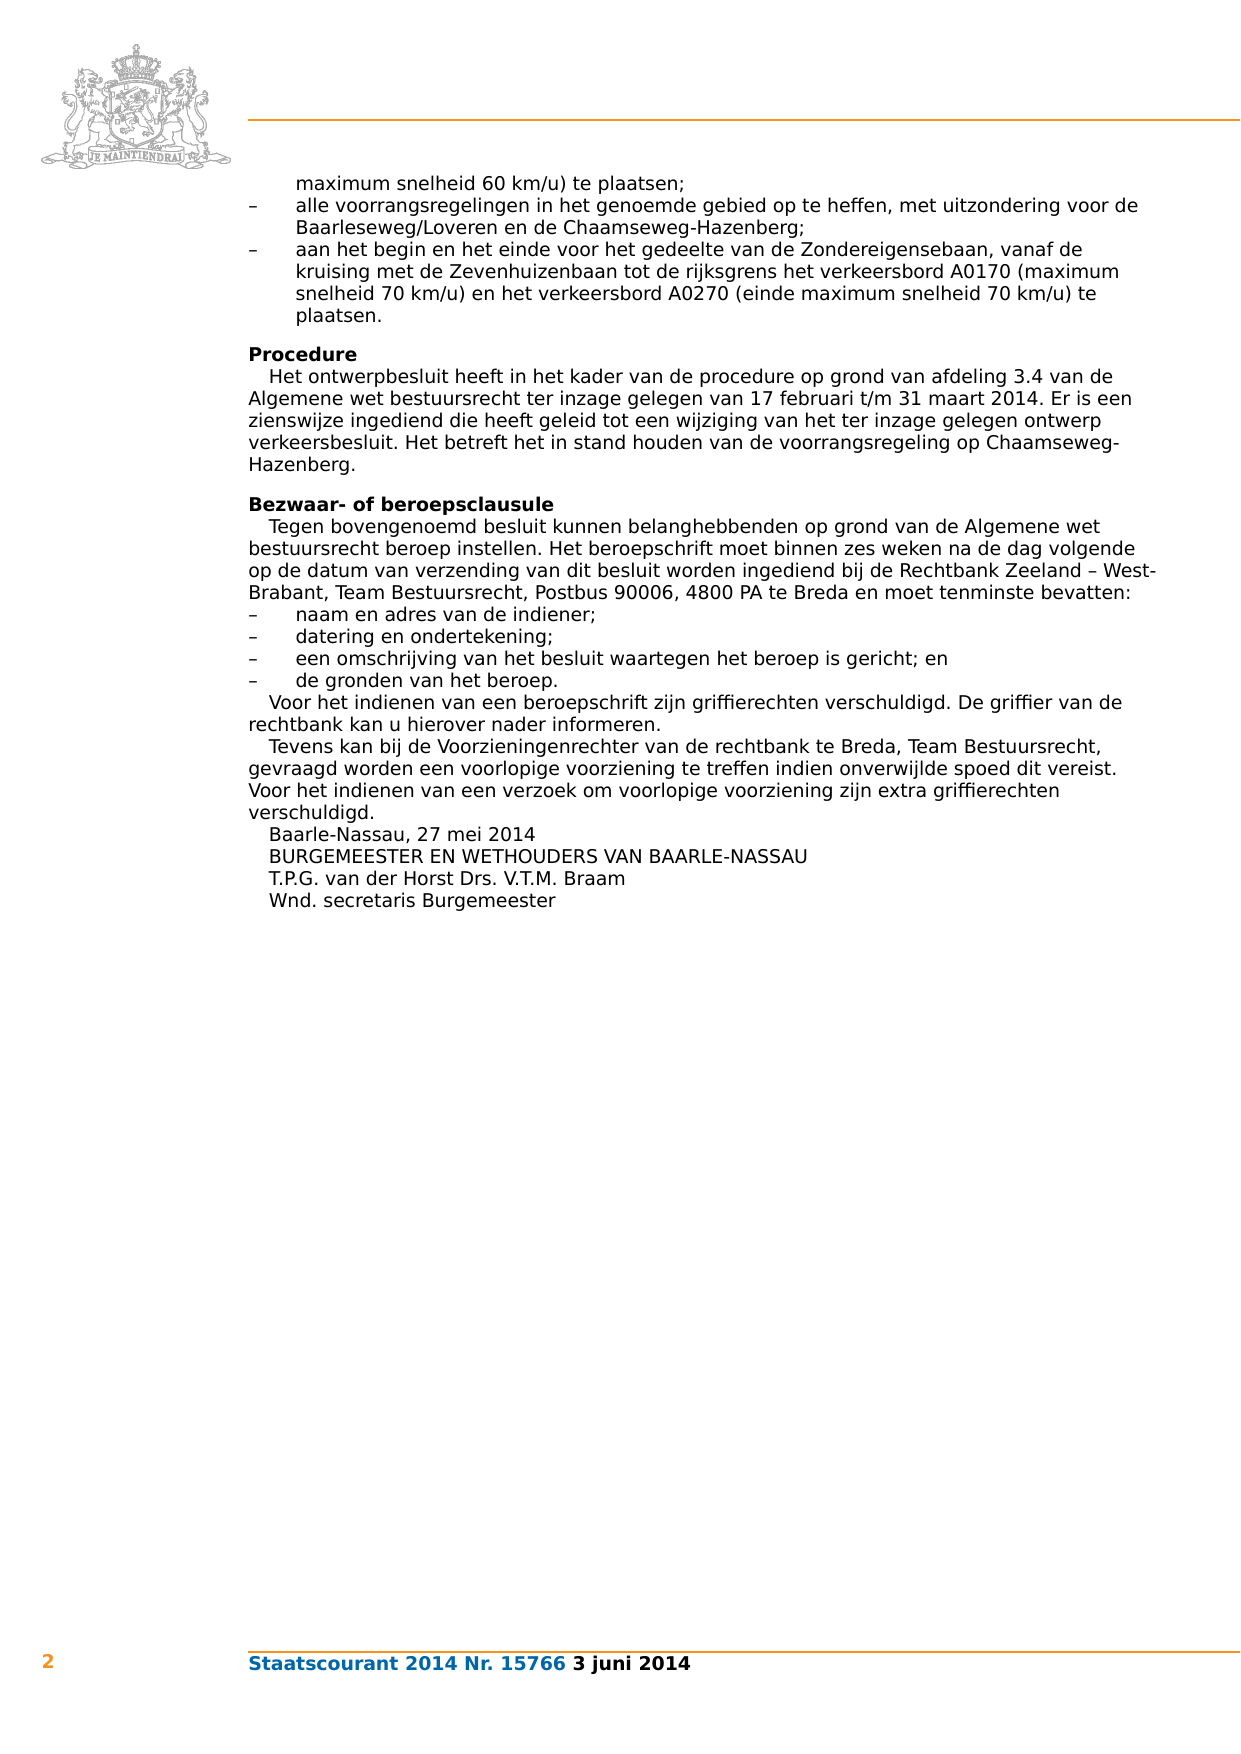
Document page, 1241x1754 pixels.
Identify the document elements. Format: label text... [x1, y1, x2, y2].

text Wnd. secretaris Burgemeester [248, 889, 1163, 912]
text Baarle-Nassau, 27 mei 2014 [248, 824, 1163, 846]
text T.P.G. van der Horst Drs. V.T.M. Braam [248, 868, 1163, 889]
text BURGEMEESTER EN WETHOUDERS VAN BAARLE-NASSAU [248, 846, 1163, 868]
list maximum snelheid 60 km/u) te plaatsen; [248, 173, 1163, 195]
list datering en ondertekening; [248, 626, 1163, 648]
list een omschrijving van het besluit waartegen het beroep is gericht; en [248, 648, 1163, 670]
text Tevens kan bij de Voorzieningenrechter van de rechtbank te Breda, Team Bestuursrecht, gevraagd worden een voorlopige voorziening te treffen indien onverwijlde spoed dit vereist. Voor het indienen van een verzoek om voorlopige voorziening zijn extra griffierechten verschuldigd. [248, 736, 1163, 824]
subtitle Procedure [248, 344, 1163, 366]
list alle voorrangsregelingen in het genoemde gebied op te heffen, met uitzondering voor de Baarleseweg/Loveren en de Chaamseweg-Hazenberg; [248, 195, 1163, 239]
subtitle Bezwaar- of beroepsclausule [248, 494, 1163, 516]
picture [41, 44, 231, 169]
list de gronden van het beroep. [248, 670, 1163, 692]
text Voor het indienen van een beroepschrift zijn griffierechten verschuldigd. De griffier van de rechtbank kan u hierover nader informeren. [248, 692, 1163, 736]
text Het ontwerpbesluit heeft in het kader van de procedure op grond van afdeling 3.4 van de Algemene wet bestuursrecht ter inzage gelegen van 17 februari t/m 31 maart 2014. Er is een zienswijze ingediend die heeft geleid tot een wijziging van het ter inzage gelegen ontwerp verkeersbesluit. Het betreft het in stand houden van de voorrangsregeling op Chaamseweg-Hazenberg. [248, 366, 1163, 476]
list naam en adres van de indiener; [248, 604, 1163, 626]
list aan het begin en het einde voor het gedeelte van de Zondereigensebaan, vanaf de kruising met de Zevenhuizenbaan tot de rijksgrens het verkeersbord A0170 (maximum snelheid 70 km/u) en het verkeersbord A0270 (einde maximum snelheid 70 km/u) te plaatsen. [248, 239, 1163, 327]
text Tegen bovengenoemd besluit kunnen belanghebbenden op grond van de Algemene wet bestuursrecht beroep instellen. Het beroepschrift moet binnen zes weken na de dag volgende op de datum van verzending van dit besluit worden ingediend bij de Rechtbank Zeeland – West-Brabant, Team Bestuursrecht, Postbus 90006, 4800 PA te Breda en moet tenminste bevatten: [248, 516, 1163, 604]
